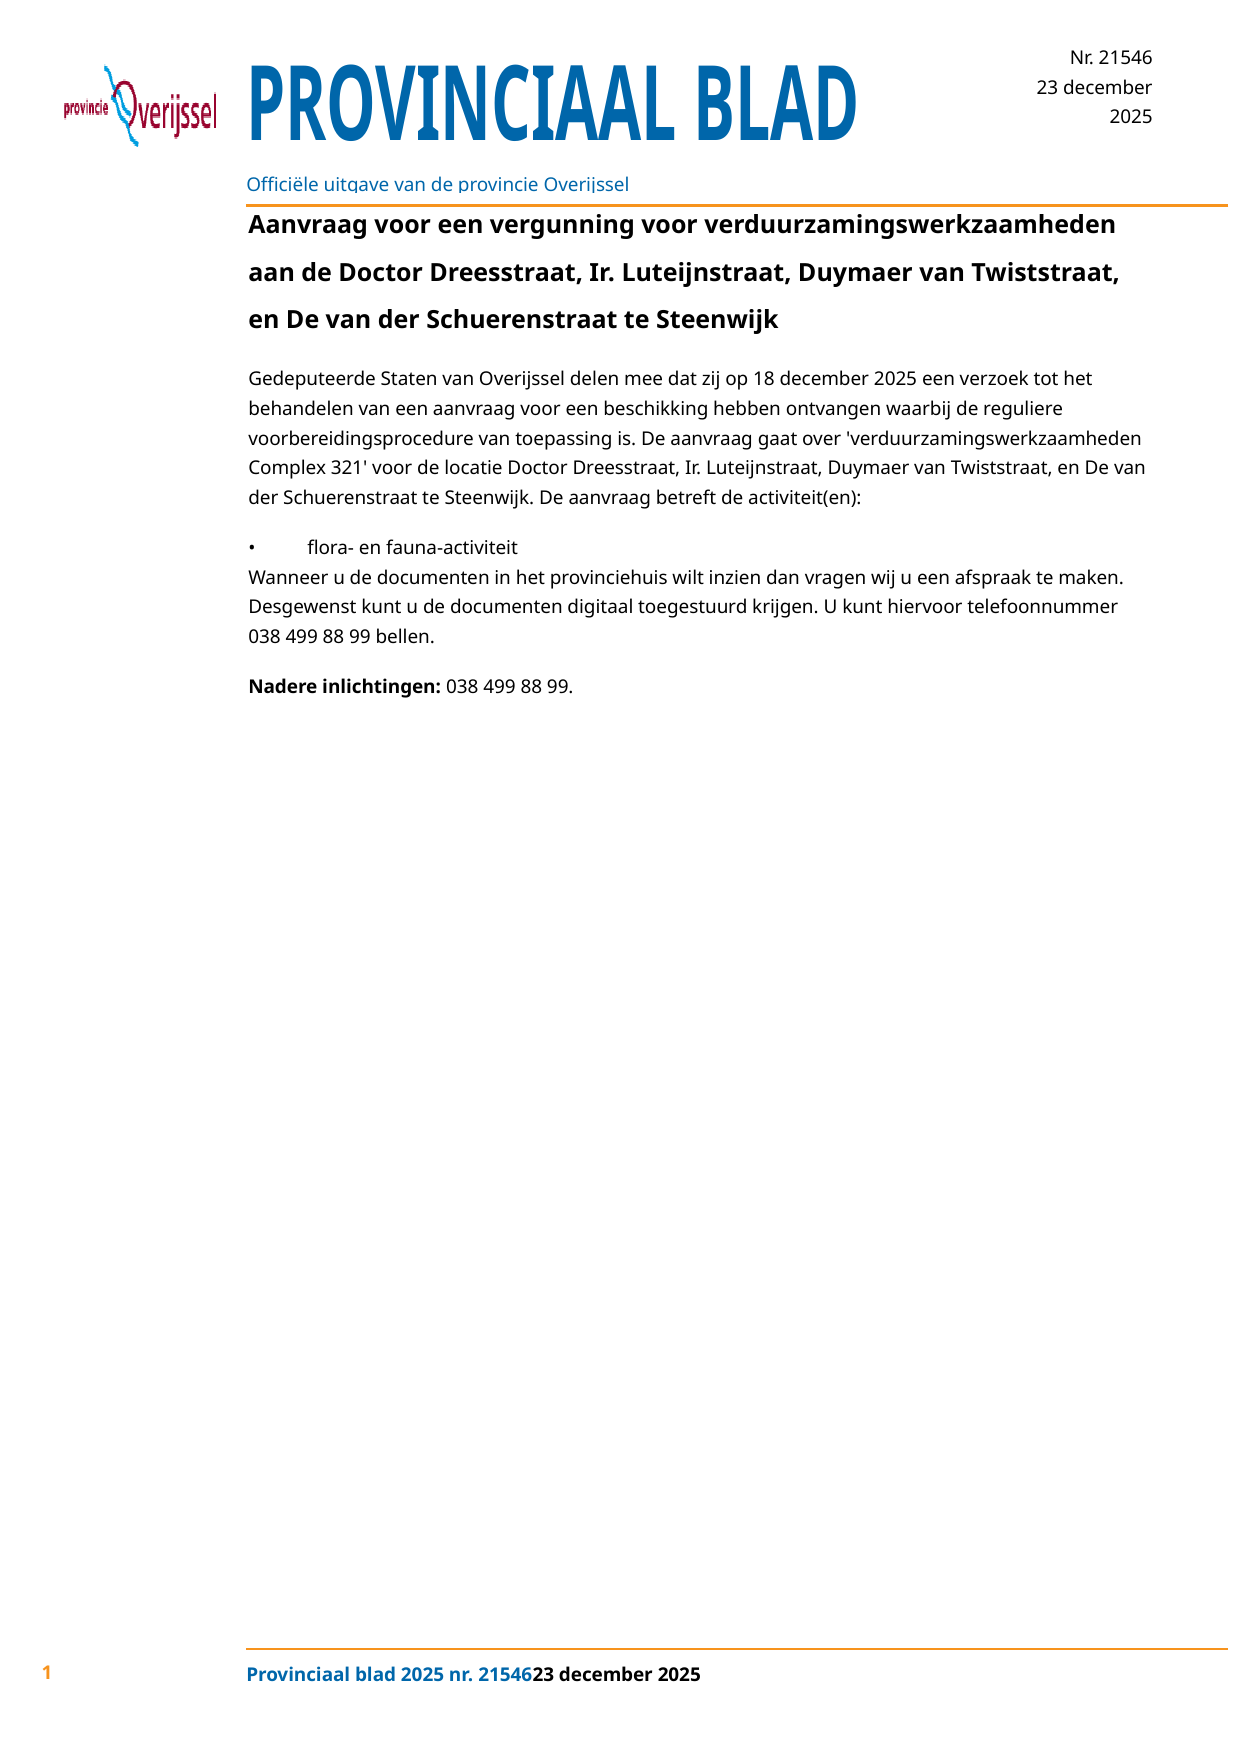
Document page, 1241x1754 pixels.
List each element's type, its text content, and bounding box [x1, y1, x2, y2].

text Wanneer u de documenten in het provinciehuis wilt inzien dan vragen wij u een afspraak te maken. Desgewenst kunt u de documenten digitaal toegestuurd krijgen. U kunt hiervoor telefoonnummer 038 499 88 99 bellen. [248, 564, 1152, 649]
text Aanvraag voor een vergunning voor verduurzamingswerkzaamheden aan de Doctor Dreesstraat, Ir. Luteijnstraat, Duymaer van Twiststraat, en De van der Schuerenstraat te Steenwijk [248, 207, 1152, 336]
text Gedeputeerde Staten van Overijssel delen mee dat zij op 18 december 2025 een verzoek tot het behandelen van een aanvraag voor een beschikking hebben ontvangen waarbij de reguliere voorbereidingsprocedure van toepassing is. De aanvraag gaat over 'verduurzamingswerkzaamheden Complex 321' voor de locatie Doctor Dreesstraat, Ir. Luteijnstraat, Duymaer van Twiststraat, en De van der Schuerenstraat te Steenwijk. De aanvraag betreft de activiteit(en): [248, 366, 1152, 509]
list flora- en fauna-activiteit [248, 534, 1152, 560]
picture [41, 47, 231, 172]
text Nadere inlichtingen: 038 499 88 99. [248, 673, 1152, 699]
